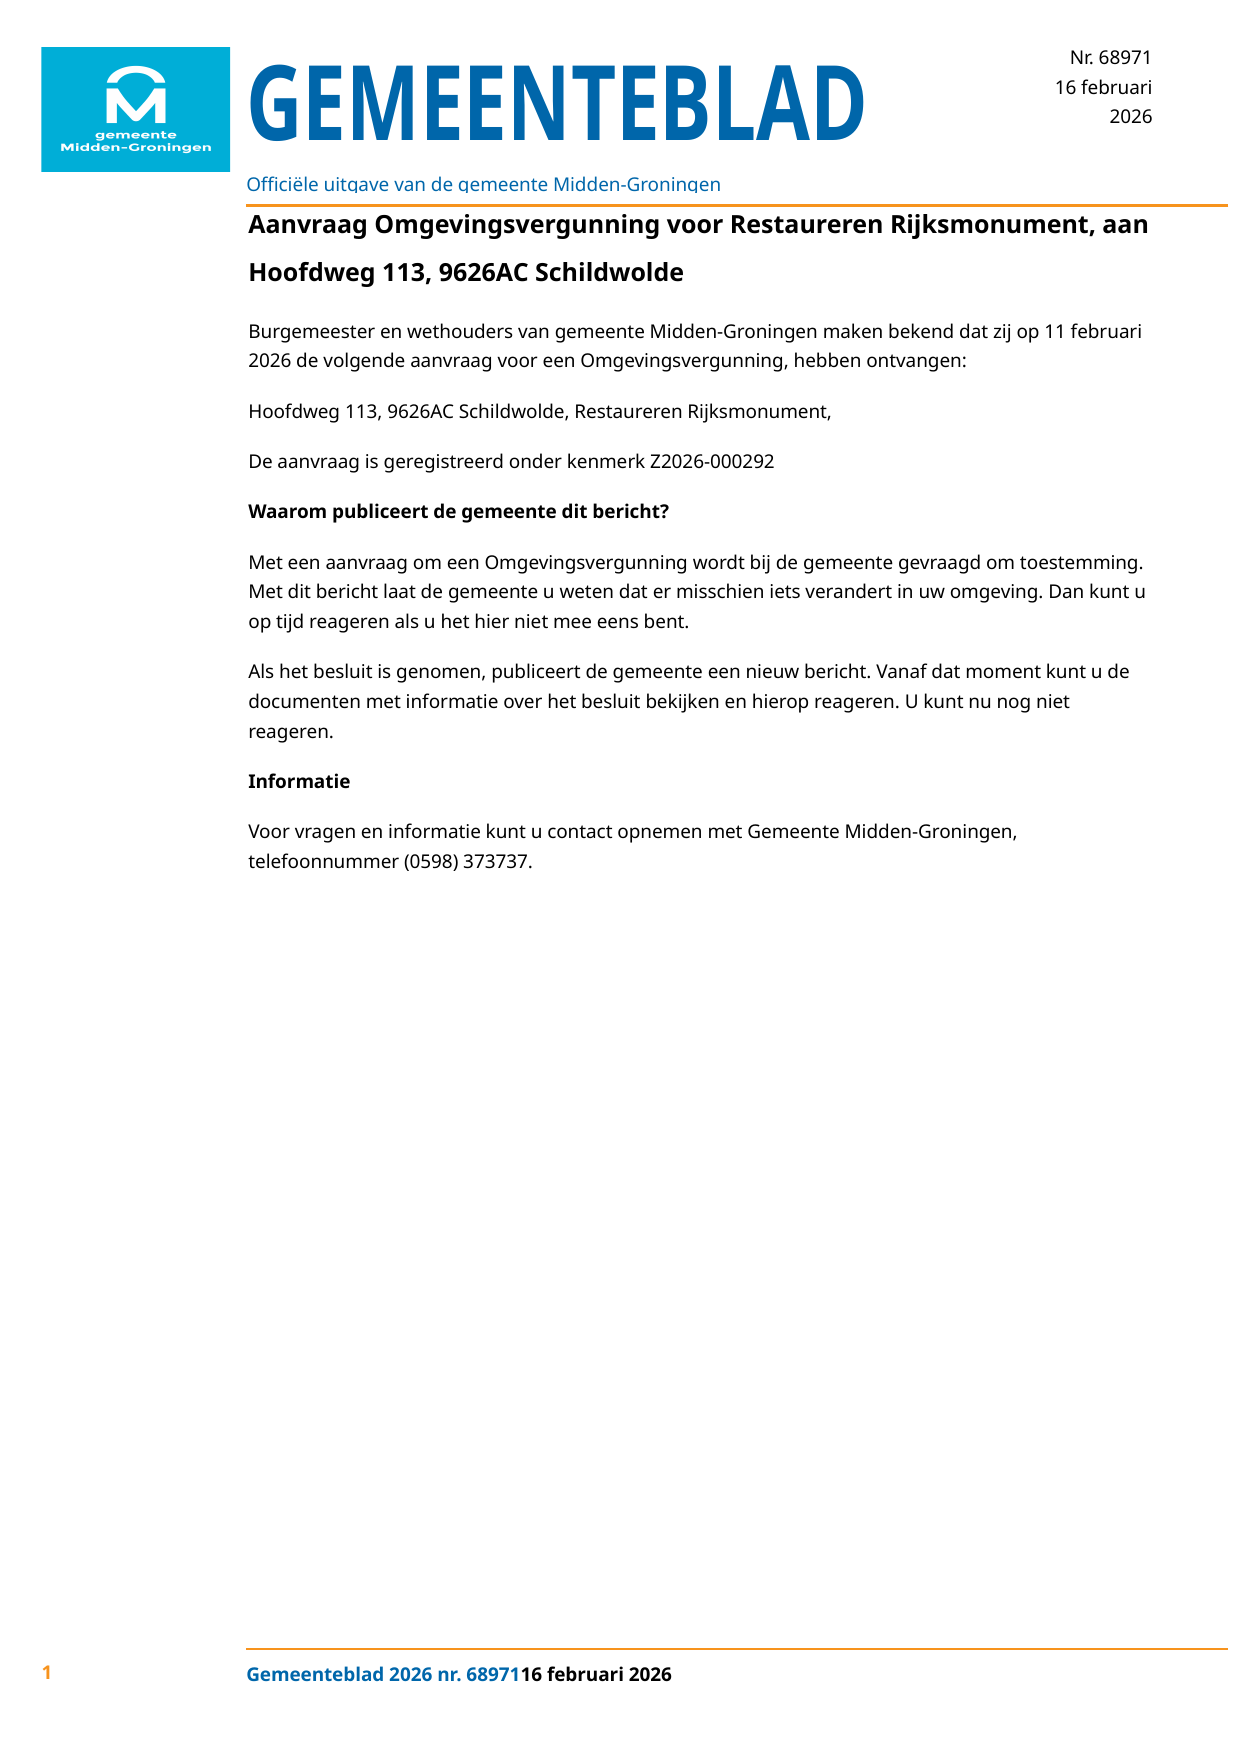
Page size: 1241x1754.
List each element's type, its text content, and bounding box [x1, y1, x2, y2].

text Hoofdweg 113, 9626AC Schildwolde, Restaureren Rijksmonument, [248, 398, 1152, 424]
text Burgemeester en wethouders van gemeente Midden-Groningen maken bekend dat zij op 11 februari 2026 de volgende aanvraag voor een Omgevingsvergunning, hebben ontvangen: [248, 318, 1152, 373]
text Waarom publiceert de gemeente dit bericht? [248, 499, 1152, 524]
text Als het besluit is genomen, publiceert de gemeente een nieuw bericht. Vanaf dat moment kunt u de documenten met informatie over het besluit bekijken en hierop reageren. U kunt nu nog niet reageren. [248, 659, 1152, 744]
text Aanvraag Omgevingsvergunning voor Restaureren Rijksmonument, aan Hoofdweg 113, 9626AC Schildwolde [248, 207, 1152, 288]
text De aanvraag is geregistreerd onder kenmerk Z2026-000292 [248, 448, 1152, 474]
picture [184, 146, 190, 153]
text Voor vragen en informatie kunt u contact opnemen met Gemeente Midden-Groningen, telefoonnummer (0598) 373737. [248, 819, 1152, 874]
picture [108, 66, 164, 82]
picture [107, 89, 165, 122]
text Informatie [248, 768, 1152, 794]
text Met een aanvraag om een Omgevingsvergunning wordt bij de gemeente gevraagd om toestemming. Met dit bericht laat de gemeente u weten dat er misschien iets verandert in uw omgeving. Dan kunt u op tijd reageren als u het hier niet mee eens bent. [248, 549, 1152, 634]
